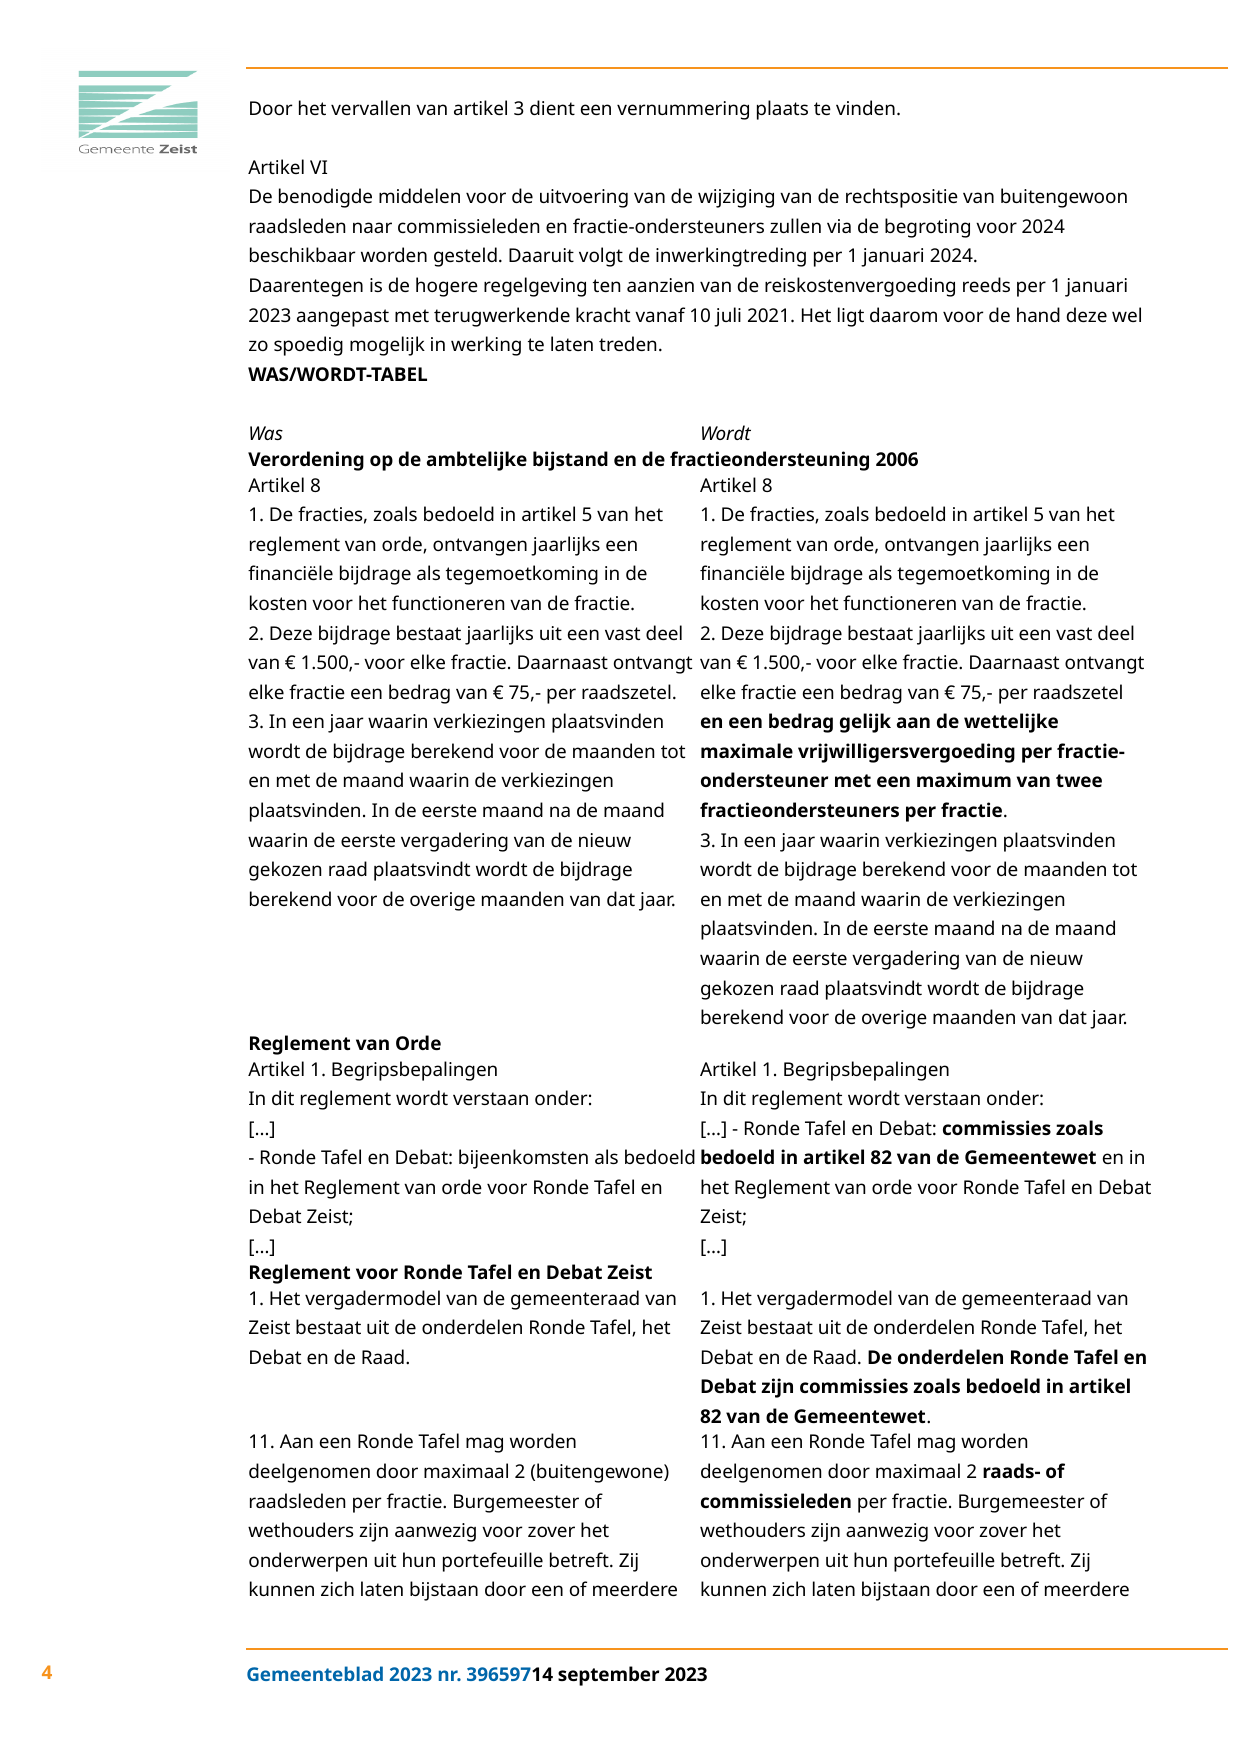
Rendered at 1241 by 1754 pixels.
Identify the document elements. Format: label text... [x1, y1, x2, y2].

table_cell 1. Het vergadermodel van de gemeenteraad van Zeist bestaat uit de onderdelen Ronde Tafel, het Debat en de Raad. [248, 1285, 700, 1429]
table_cell Reglement voor Ronde Tafel en Debat Zeist [248, 1259, 1152, 1285]
table_header Wordt [700, 420, 1152, 446]
text WAS/WORDT-TABEL [248, 361, 1152, 387]
text De benodigde middelen voor de uitvoering van de wijziging van de rechtspositie van buitengewoon raadsleden naar commissieleden en fractie-ondersteuners zullen via de begroting voor 2024 beschikbaar worden gesteld. Daaruit volgt de inwerkingtreding per 1 januari 2024. [248, 183, 1152, 268]
table_cell 1. Het vergadermodel van de gemeenteraad van Zeist bestaat uit de onderdelen Ronde Tafel, het Debat en de Raad. De onderdelen Ronde Tafel en Debat zijn commissies zoals bedoeld in artikel 82 van de Gemeentewet. [700, 1285, 1152, 1429]
table_header Was [248, 420, 700, 446]
table_cell Artikel 1. Begripsbepalingen In dit reglement wordt verstaan onder: […] - Ronde Tafel en Debat: commissies zoals bedoeld in artikel 82 van de Gemeentewet en in het Reglement van orde voor Ronde Tafel en Debat Zeist; […] [700, 1056, 1152, 1259]
text Daarentegen is de hogere regelgeving ten aanzien van de reiskostenvergoeding reeds per 1 januari 2023 aangepast met terugwerkende kracht vanaf 10 juli 2021. Het ligt daarom voor de hand deze wel zo spoedig mogelijk in werking te laten treden. [248, 272, 1152, 357]
text Artikel VI [248, 154, 1152, 180]
table_cell 11. Aan een Ronde Tafel mag worden deelgenomen door maximaal 2 raads- of commissieleden per fractie. Burgemeester of wethouders zijn aanwezig voor zover het onderwerpen uit hun portefeuille betreft. Zij kunnen zich laten bijstaan door een of meerdere [700, 1429, 1152, 1602]
table_cell Artikel 8 1. De fracties, zoals bedoeld in artikel 5 van het reglement van orde, ontvangen jaarlijks een financiële bijdrage als tegemoetkoming in de kosten voor het functioneren van de fractie. 2. Deze bijdrage bestaat jaarlijks uit een vast deel van € 1.500,- voor elke fractie. Daarnaast ontvangt elke fractie een bedrag van € 75,- per raadszetel. 3. In een jaar waarin verkiezingen plaatsvinden wordt de bijdrage berekend voor de maanden tot en met de maand waarin de verkiezingen plaatsvinden. In de eerste maand na de maand waarin de eerste vergadering van de nieuw gekozen raad plaatsvindt wordt de bijdrage berekend voor de overige maanden van dat jaar. [248, 472, 700, 1030]
table_cell Verordening op de ambtelijke bijstand en de fractieondersteuning 2006 [248, 446, 1152, 472]
table_cell Reglement van Orde [248, 1030, 1152, 1056]
table_cell Artikel 8 1. De fracties, zoals bedoeld in artikel 5 van het reglement van orde, ontvangen jaarlijks een financiële bijdrage als tegemoetkoming in de kosten voor het functioneren van de fractie. 2. Deze bijdrage bestaat jaarlijks uit een vast deel van € 1.500,- voor elke fractie. Daarnaast ontvangt elke fractie een bedrag van € 75,- per raadszetel en een bedrag gelijk aan de wettelijke maximale vrijwilligersvergoeding per fractie-ondersteuner met een maximum van twee fractieondersteuners per fractie. 3. In een jaar waarin verkiezingen plaatsvinden wordt de bijdrage berekend voor de maanden tot en met de maand waarin de verkiezingen plaatsvinden. In de eerste maand na de maand waarin de eerste vergadering van de nieuw gekozen raad plaatsvindt wordt de bijdrage berekend voor de overige maanden van dat jaar. [700, 472, 1152, 1030]
table_cell 11. Aan een Ronde Tafel mag worden deelgenomen door maximaal 2 (buitengewone) raadsleden per fractie. Burgemeester of wethouders zijn aanwezig voor zover het onderwerpen uit hun portefeuille betreft. Zij kunnen zich laten bijstaan door een of meerdere [248, 1429, 700, 1602]
text Door het vervallen van artikel 3 dient een vernummering plaats te vinden. [248, 95, 1152, 121]
picture [41, 47, 231, 172]
table_cell Artikel 1. Begripsbepalingen In dit reglement wordt verstaan onder: […] - Ronde Tafel en Debat: bijeenkomsten als bedoeld in het Reglement van orde voor Ronde Tafel en Debat Zeist; […] [248, 1056, 700, 1259]
